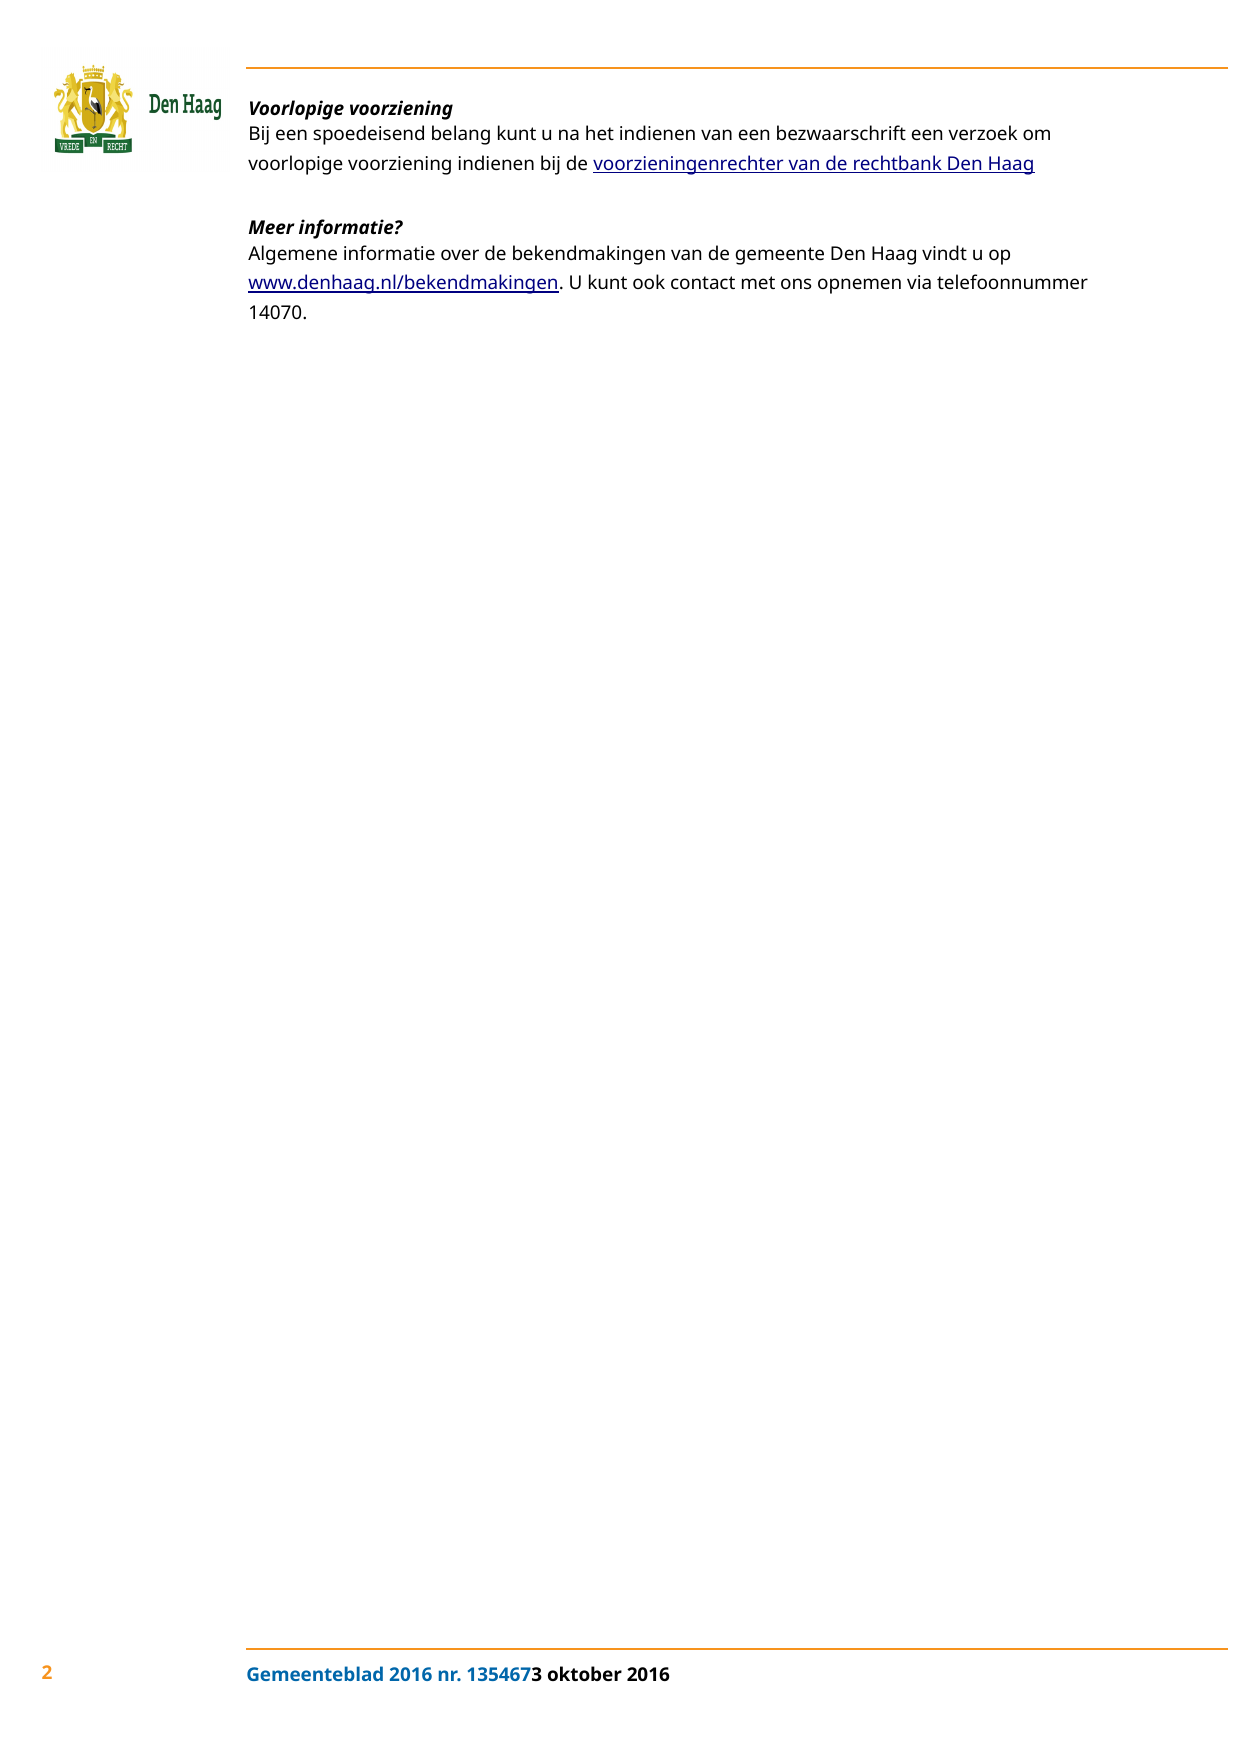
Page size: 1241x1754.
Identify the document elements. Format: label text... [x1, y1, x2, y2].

text Meer informatie? [248, 214, 1152, 240]
text Voorlopige voorziening [248, 95, 1152, 121]
text Algemene informatie over de bekendmakingen van de gemeente Den Haag vindt u op www.denhaag.nl/bekendmakingen. U kunt ook contact met ons opnemen via telefoonnummer 14070. [248, 240, 1152, 325]
text Bij een spoedeisend belang kunt u na het indienen van een bezwaarschrift een verzoek om voorlopige voorziening indienen bij de voorzieningenrechter van de rechtbank Den Haag [248, 121, 1152, 176]
picture [41, 47, 231, 172]
